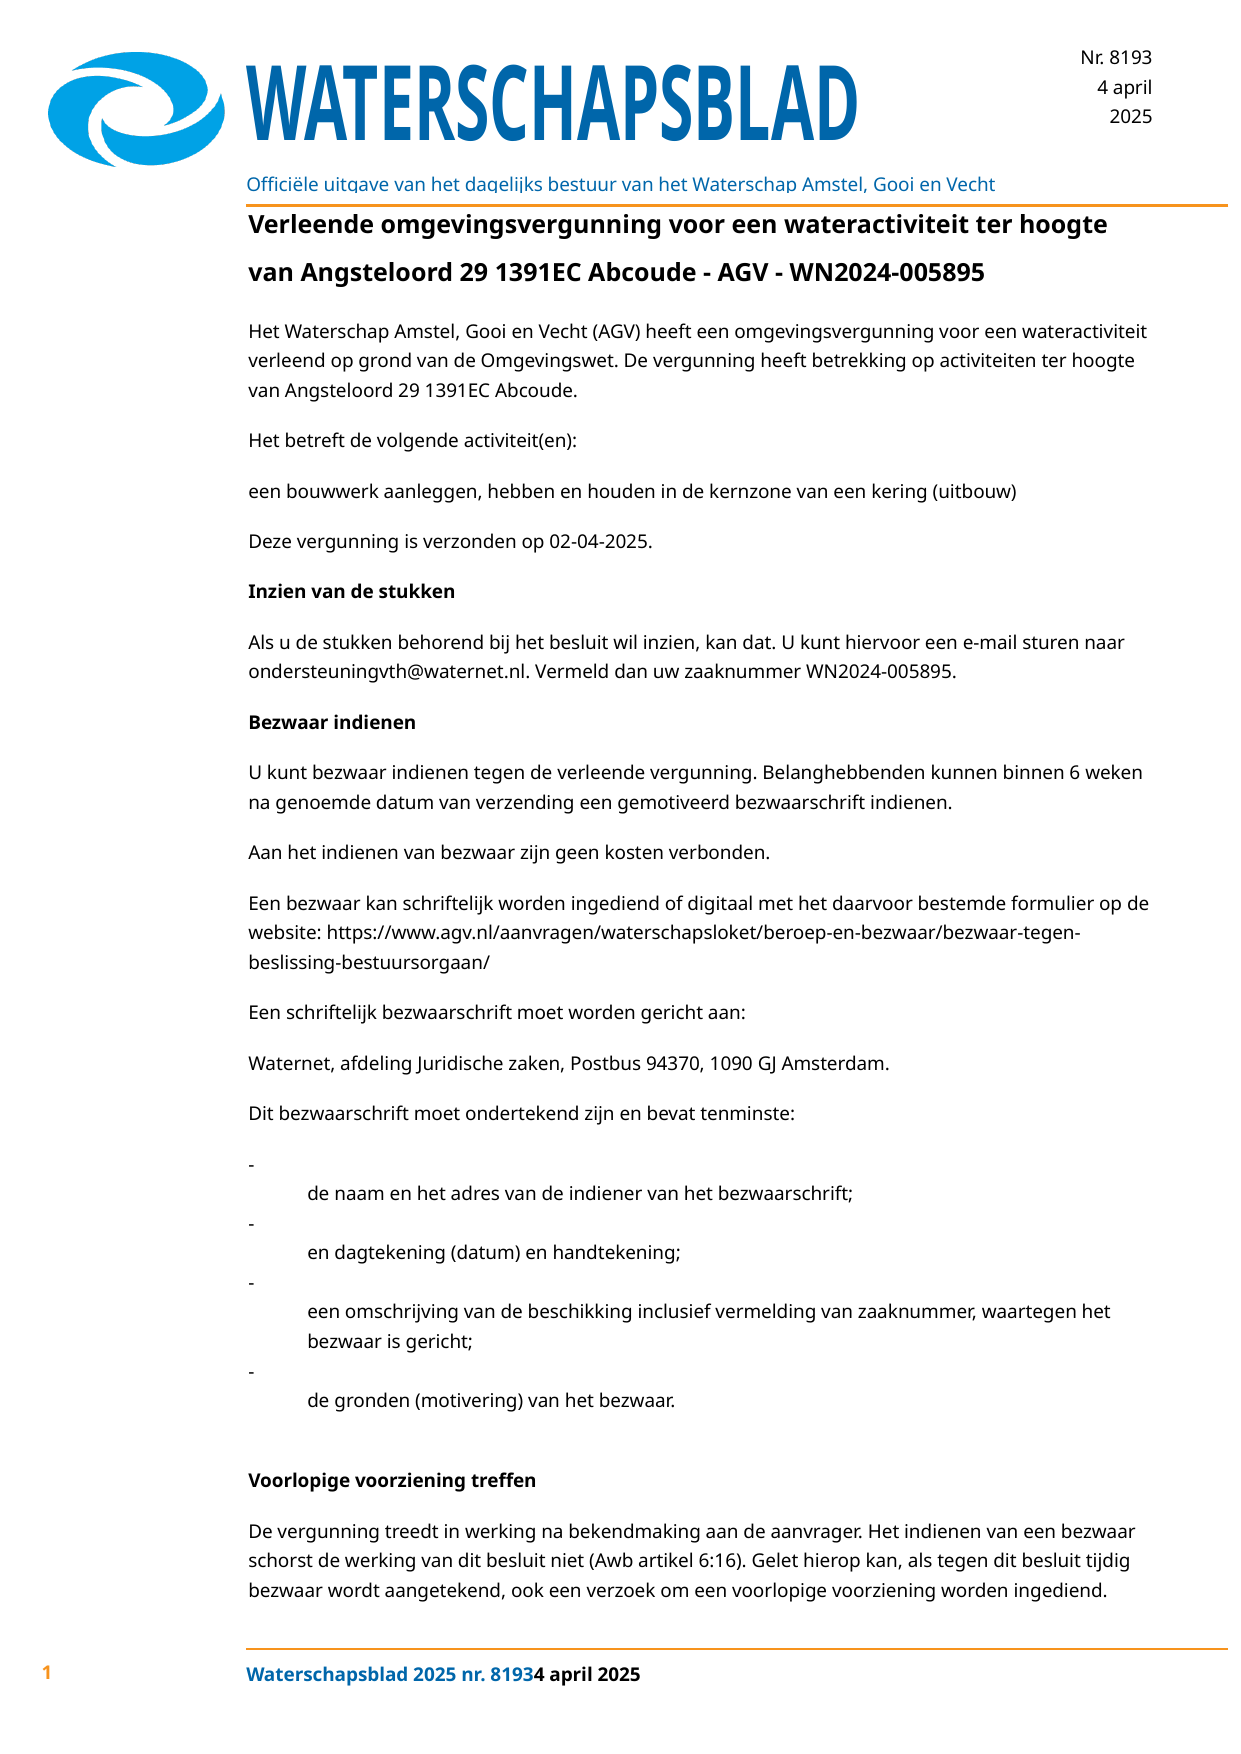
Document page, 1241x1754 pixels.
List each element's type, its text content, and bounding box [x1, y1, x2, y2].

list de gronden (motivering) van het bezwaar. [248, 1387, 1152, 1413]
picture [41, 47, 231, 172]
text Een schriftelijk bezwaarschrift moet worden gericht aan: [248, 999, 1152, 1025]
list een omschrijving van de beschikking inclusief vermelding van zaaknummer, waartegen het bezwaar is gericht; [248, 1299, 1152, 1354]
text Inzien van de stukken [248, 579, 1152, 604]
text Het Waterschap Amstel, Gooi en Vecht (AGV) heeft een omgevingsvergunning voor een wateractiviteit verleend op grond van de Omgevingswet. De vergunning heeft betrekking op activiteiten ter hoogte van Angsteloord 29 1391EC Abcoude. [248, 318, 1152, 403]
text Verleende omgevingsvergunning voor een wateractiviteit ter hoogte van Angsteloord 29 1391EC Abcoude - AGV - WN2024-005895 [248, 207, 1152, 288]
text Bezwaar indienen [248, 709, 1152, 735]
text Een bezwaar kan schriftelijk worden ingediend of digitaal met het daarvoor bestemde formulier op de website: https://www.agv.nl/aanvragen/waterschapsloket/beroep-en-bezwaar/bezwaar-tegen-beslissing-bestuursorgaan/ [248, 890, 1152, 975]
text Als u de stukken behorend bij het besluit wil inzien, kan dat. U kunt hiervoor een e-mail sturen naar ondersteuningvth@waternet.nl. Vermeld dan uw zaaknummer WN2024-005895. [248, 629, 1152, 684]
text Voorlopige voorziening treffen [248, 1467, 1152, 1493]
text De vergunning treedt in werking na bekendmaking aan de aanvrager. Het indienen van een bezwaar schorst de werking van dit besluit niet (Awb artikel 6:16). Gelet hierop kan, als tegen dit besluit tijdig bezwaar wordt aangetekend, ook een verzoek om een voorlopige voorziening worden ingediend. [248, 1518, 1152, 1603]
list de naam en het adres van de indiener van het bezwaarschrift; [248, 1180, 1152, 1206]
list en dagtekening (datum) en handtekening; [248, 1239, 1152, 1265]
text U kunt bezwaar indienen tegen de verleende vergunning. Belanghebbenden kunnen binnen 6 weken na genoemde datum van verzending een gemotiveerd bezwaarschrift indienen. [248, 759, 1152, 815]
text Deze vergunning is verzonden op 02-04-2025. [248, 528, 1152, 554]
text Het betreft de volgende activiteit(en): [248, 427, 1152, 453]
text Waternet, afdeling Juridische zaken, Postbus 94370, 1090 GJ Amsterdam. [248, 1050, 1152, 1076]
text een bouwwerk aanleggen, hebben en houden in de kernzone van een kering (uitbouw) [248, 478, 1152, 504]
text Aan het indienen van bezwaar zijn geen kosten verbonden. [248, 839, 1152, 865]
text Dit bezwaarschrift moet ondertekend zijn en bevat tenminste: [248, 1100, 1152, 1126]
